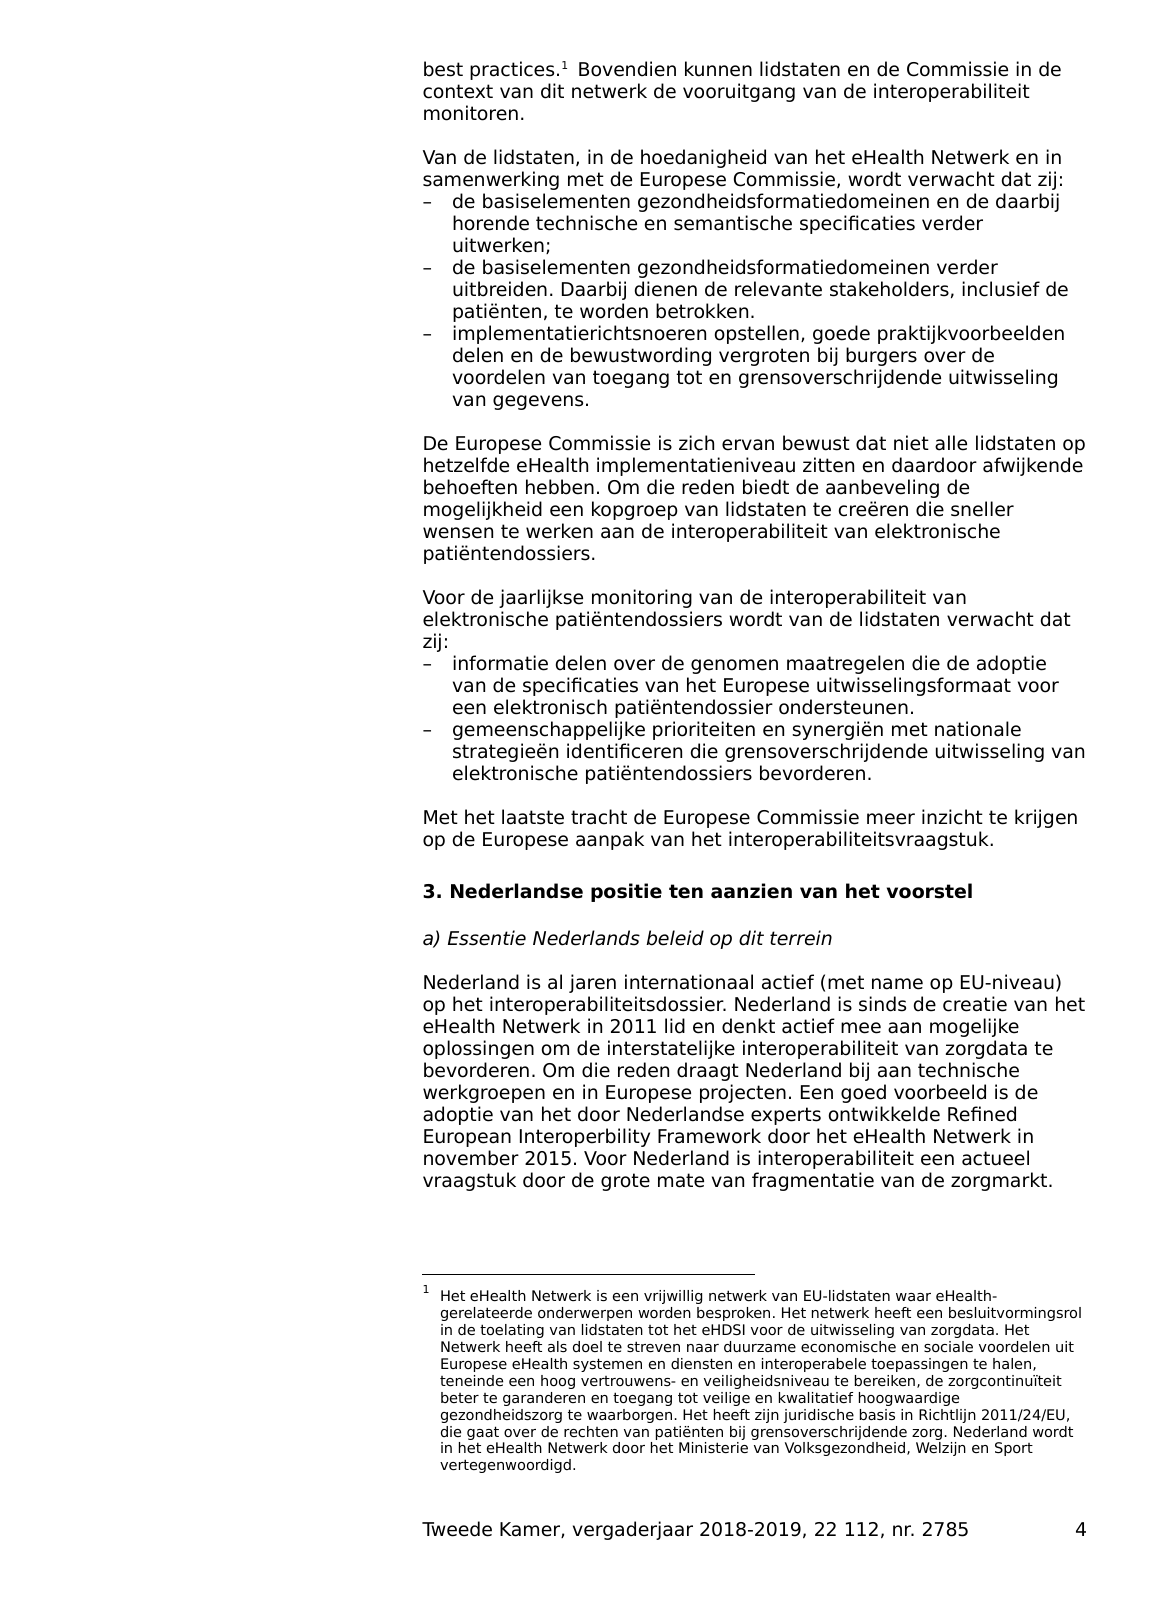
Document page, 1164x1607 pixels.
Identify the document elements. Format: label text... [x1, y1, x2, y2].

text Van de lidstaten, in de hoedanigheid van het eHealth Netwerk en in samenwerking met de Europese Commissie, wordt verwacht dat zij: [422, 147, 1087, 191]
text – de basiselementen gezondheidsformatiedomeinen verder uitbreiden. Daarbij dienen de relevante stakeholders, inclusief de patiënten, te worden betrokken. [422, 257, 1087, 323]
text Voor de jaarlijkse monitoring van de interoperabiliteit van elektronische patiëntendossiers wordt van de lidstaten verwacht dat zij: [422, 587, 1087, 653]
subtitle 3. Nederlandse positie ten aanzien van het voorstel [422, 881, 1087, 903]
text – implementatierichtsnoeren opstellen, goede praktijkvoorbeelden delen en de bewustwording vergroten bij burgers over de voordelen van toegang tot en grensoverschrijdende uitwisseling van gegevens. [422, 323, 1087, 411]
text best practices. Bovendien kunnen lidstaten en de Commissie in de context van dit netwerk de vooruitgang van de interoperabiliteit monitoren. [422, 59, 1087, 125]
subtitle a) Essentie Nederlands beleid op dit terrein [422, 928, 1087, 950]
text – gemeenschappelijke prioriteiten en synergiën met nationale strategieën identificeren die grensoverschrijdende uitwisseling van elektronische patiëntendossiers bevorderen. [422, 719, 1087, 785]
text Het eHealth Netwerk is een vrijwillig netwerk van EU-lidstaten waar eHealth-gerelateerde onderwerpen worden besproken. Het netwerk heeft een besluitvormingsrol in de toelating van lidstaten tot het eHDSI voor de uitwisseling van zorgdata. Het Netwerk heeft als doel te streven naar duurzame economische en sociale voordelen uit Europese eHealth systemen en diensten en interoperabele toepassingen te halen, teneinde een hoog vertrouwens- en veiligheidsniveau te bereiken, de zorgcontinuïteit beter te garanderen en toegang tot veilige en kwalitatief hoogwaardige gezondheidszorg te waarborgen. Het heeft zijn juridische basis in Richtlijn 2011/24/EU, die gaat over de rechten van patiënten bij grensoverschrijdende zorg. Nederland wordt in het eHealth Netwerk door het Ministerie van Volksgezondheid, Welzijn en Sport vertegenwoordigd. [422, 1283, 1087, 1474]
text – informatie delen over de genomen maatregelen die de adoptie van de specificaties van het Europese uitwisselingsformaat voor een elektronisch patiëntendossier ondersteunen. [422, 653, 1087, 719]
text Nederland is al jaren internationaal actief (met name op EU-niveau) op het interoperabiliteitsdossier. Nederland is sinds de creatie van het eHealth Netwerk in 2011 lid en denkt actief mee aan mogelijke oplossingen om de interstatelijke interoperabiliteit van zorgdata te bevorderen. Om die reden draagt Nederland bij aan technische werkgroepen en in Europese projecten. Een goed voorbeeld is de adoptie van het door Nederlandse experts ontwikkelde Refined European Interoperbility Framework door het eHealth Netwerk in november 2015. Voor Nederland is interoperabiliteit een actueel vraagstuk door de grote mate van fragmentatie van de zorgmarkt. [422, 972, 1087, 1192]
text – de basiselementen gezondheidsformatiedomeinen en de daarbij horende technische en semantische specificaties verder uitwerken; [422, 191, 1087, 257]
text De Europese Commissie is zich ervan bewust dat niet alle lidstaten op hetzelfde eHealth implementatieniveau zitten en daardoor afwijkende behoeften hebben. Om die reden biedt de aanbeveling de mogelijkheid een kopgroep van lidstaten te creëren die sneller wensen te werken aan de interoperabiliteit van elektronische patiëntendossiers. [422, 433, 1087, 565]
text Met het laatste tracht de Europese Commissie meer inzicht te krijgen op de Europese aanpak van het interoperabiliteitsvraagstuk. [422, 807, 1087, 851]
